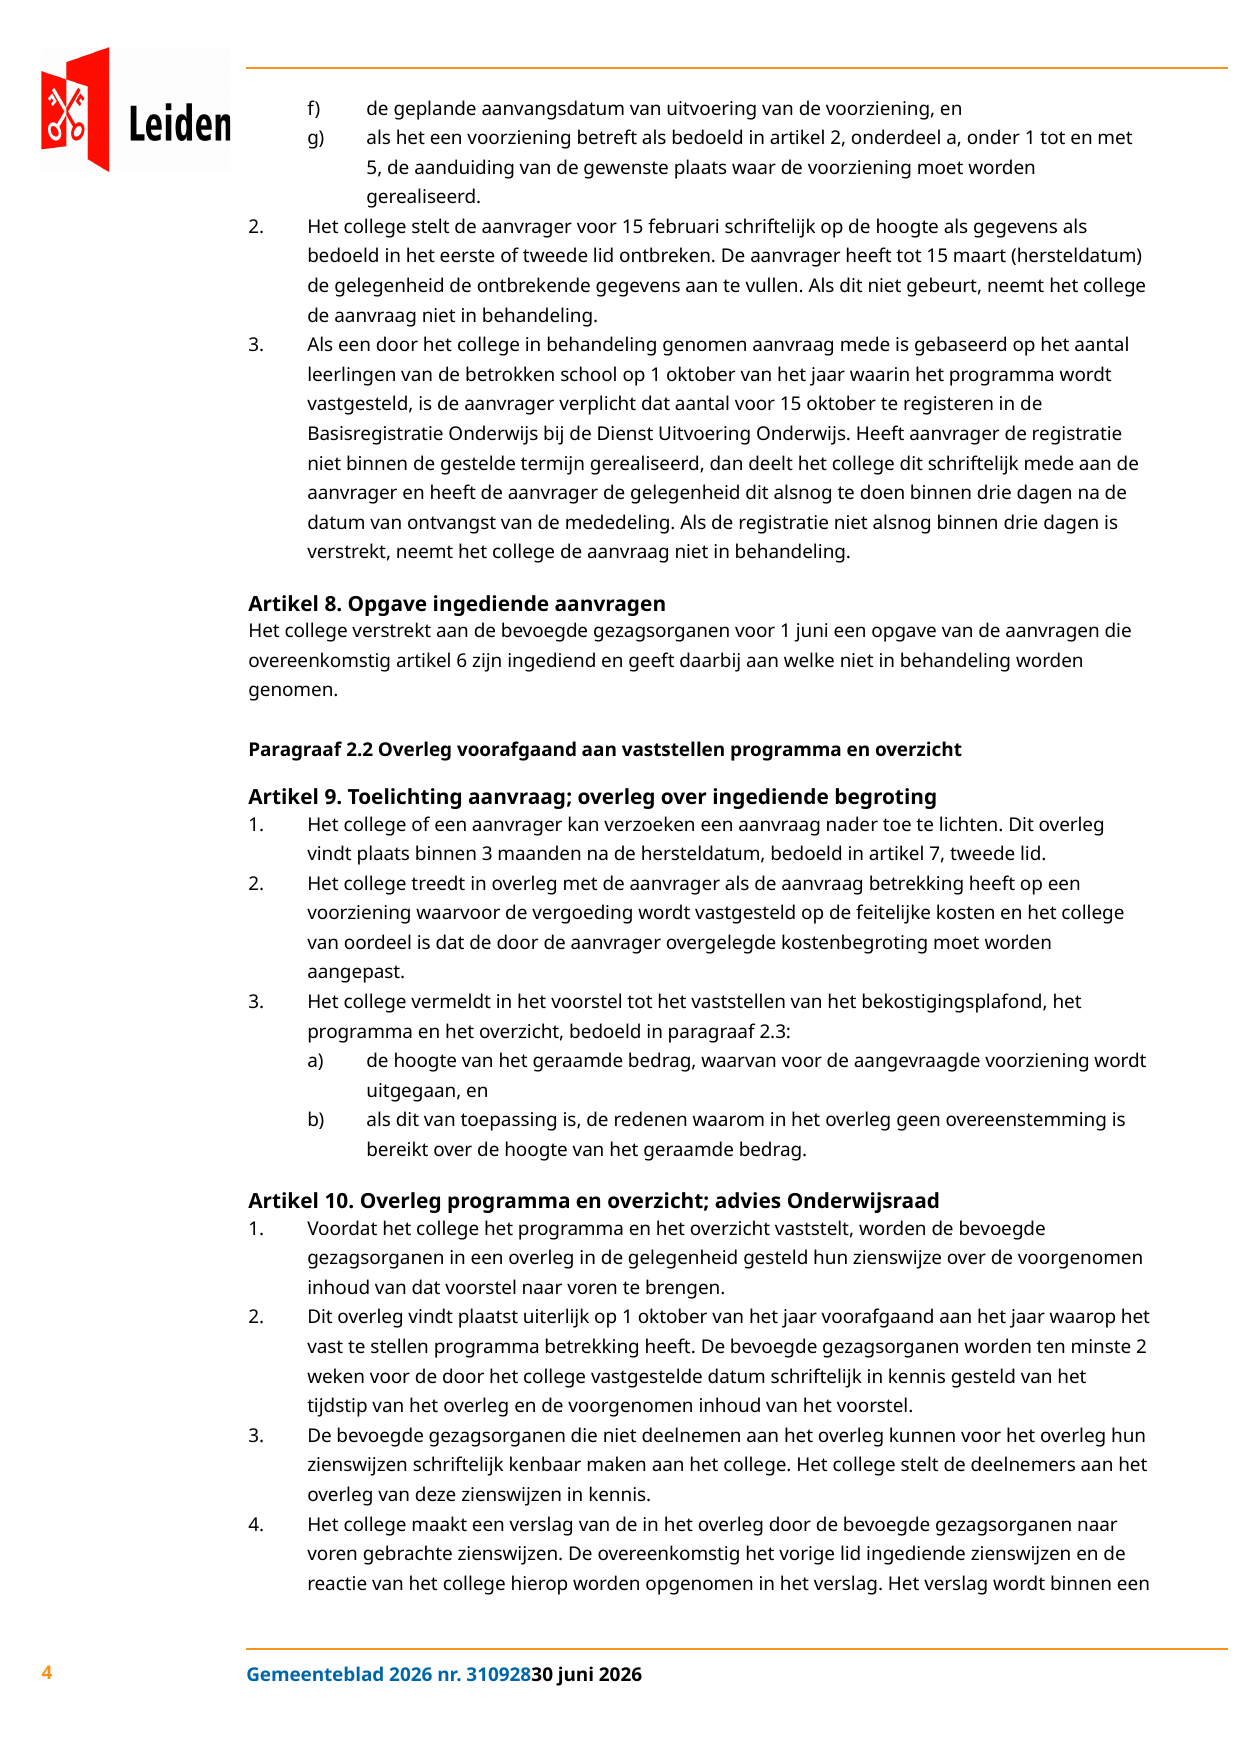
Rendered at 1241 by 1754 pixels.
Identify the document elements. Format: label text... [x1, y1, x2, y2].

list Dit overleg vindt plaatst uiterlijk op 1 oktober van het jaar voorafgaand aan het jaar waarop het vast te stellen programma betrekking heeft. De bevoegde gezagsorganen worden ten minste 2 weken voor de door het college vastgestelde datum schriftelijk in kennis gesteld van het tijdstip van het overleg en de voorgenomen inhoud van het voorstel. [248, 1304, 1152, 1418]
text Paragraaf 2.2 Overleg voorafgaand aan vaststellen programma en overzicht [248, 736, 1152, 761]
list Het college stelt de aanvrager voor 15 februari schriftelijk op de hoogte als gegevens als bedoeld in het eerste of tweede lid ontbreken. De aanvrager heeft tot 15 maart (hersteldatum) de gelegenheid de ontbrekende gegevens aan te vullen. Als dit niet gebeurt, neemt het college de aanvraag niet in behandeling. [248, 213, 1152, 328]
text Artikel 9. Toelichting aanvraag; overleg over ingediende begroting [248, 782, 1152, 811]
list Het college maakt een verslag van de in het overleg door de bevoegde gezagsorganen naar voren gebrachte zienswijzen. De overeenkomstig het vorige lid ingediende zienswijzen en de reactie van het college hierop worden opgenomen in het verslag. Het verslag wordt binnen een [248, 1511, 1152, 1596]
list Het college of een aanvrager kan verzoeken een aanvraag nader toe te lichten. Dit overleg vindt plaats binnen 3 maanden na de hersteldatum, bedoeld in artikel 7, tweede lid. [248, 811, 1152, 866]
text Het college verstrekt aan de bevoegde gezagsorganen voor 1 juni een opgave van de aanvragen die overeenkomstig artikel 6 zijn ingediend en geeft daarbij aan welke niet in behandeling worden genomen. [248, 617, 1152, 702]
list Voordat het college het programma en het overzicht vaststelt, worden de bevoegde gezagsorganen in een overleg in de gelegenheid gesteld hun zienswijze over de voorgenomen inhoud van dat voorstel naar voren te brengen. [248, 1215, 1152, 1300]
list Het college vermeldt in het voorstel tot het vaststellen van het bekostigingsplafond, het programma en het overzicht, bedoeld in paragraaf 2.3: [248, 988, 1152, 1043]
picture [41, 47, 231, 172]
list de hoogte van het geraamde bedrag, waarvan voor de aangevraagde voorziening wordt uitgegaan, en [307, 1047, 1152, 1103]
list Het college treedt in overleg met de aanvrager als de aanvraag betrekking heeft op een voorziening waarvoor de vergoeding wordt vastgesteld op de feitelijke kosten en het college van oordeel is dat de door de aanvrager overgelegde kostenbegroting moet worden aangepast. [248, 870, 1152, 984]
list de geplande aanvangsdatum van uitvoering van de voorziening, en [307, 95, 1152, 121]
list als dit van toepassing is, de redenen waarom in het overleg geen overeenstemming is bereikt over de hoogte van het geraamde bedrag. [307, 1107, 1152, 1162]
text Artikel 8. Opgave ingediende aanvragen [248, 589, 1152, 617]
list Als een door het college in behandeling genomen aanvraag mede is gebaseerd op het aantal leerlingen van de betrokken school op 1 oktober van het jaar waarin het programma wordt vastgesteld, is de aanvrager verplicht dat aantal voor 15 oktober te registeren in de Basisregistratie Onderwijs bij de Dienst Uitvoering Onderwijs. Heeft aanvrager de registratie niet binnen de gestelde termijn gerealiseerd, dan deelt het college dit schriftelijk mede aan de aanvrager en heeft de aanvrager de gelegenheid dit alsnog te doen binnen drie dagen na de datum van ontvangst van de mededeling. Als de registratie niet alsnog binnen drie dagen is verstrekt, neemt het college de aanvraag niet in behandeling. [248, 331, 1152, 564]
list De bevoegde gezagsorganen die niet deelnemen aan het overleg kunnen voor het overleg hun zienswijzen schriftelijk kenbaar maken aan het college. Het college stelt de deelnemers aan het overleg van deze zienswijzen in kennis. [248, 1422, 1152, 1507]
text Artikel 10. Overleg programma en overzicht; advies Onderwijsraad [248, 1187, 1152, 1215]
list als het een voorziening betreft als bedoeld in artikel 2, onderdeel a, onder 1 tot en met 5, de aanduiding van de gewenste plaats waar de voorziening moet worden gerealiseerd. [307, 124, 1152, 209]
